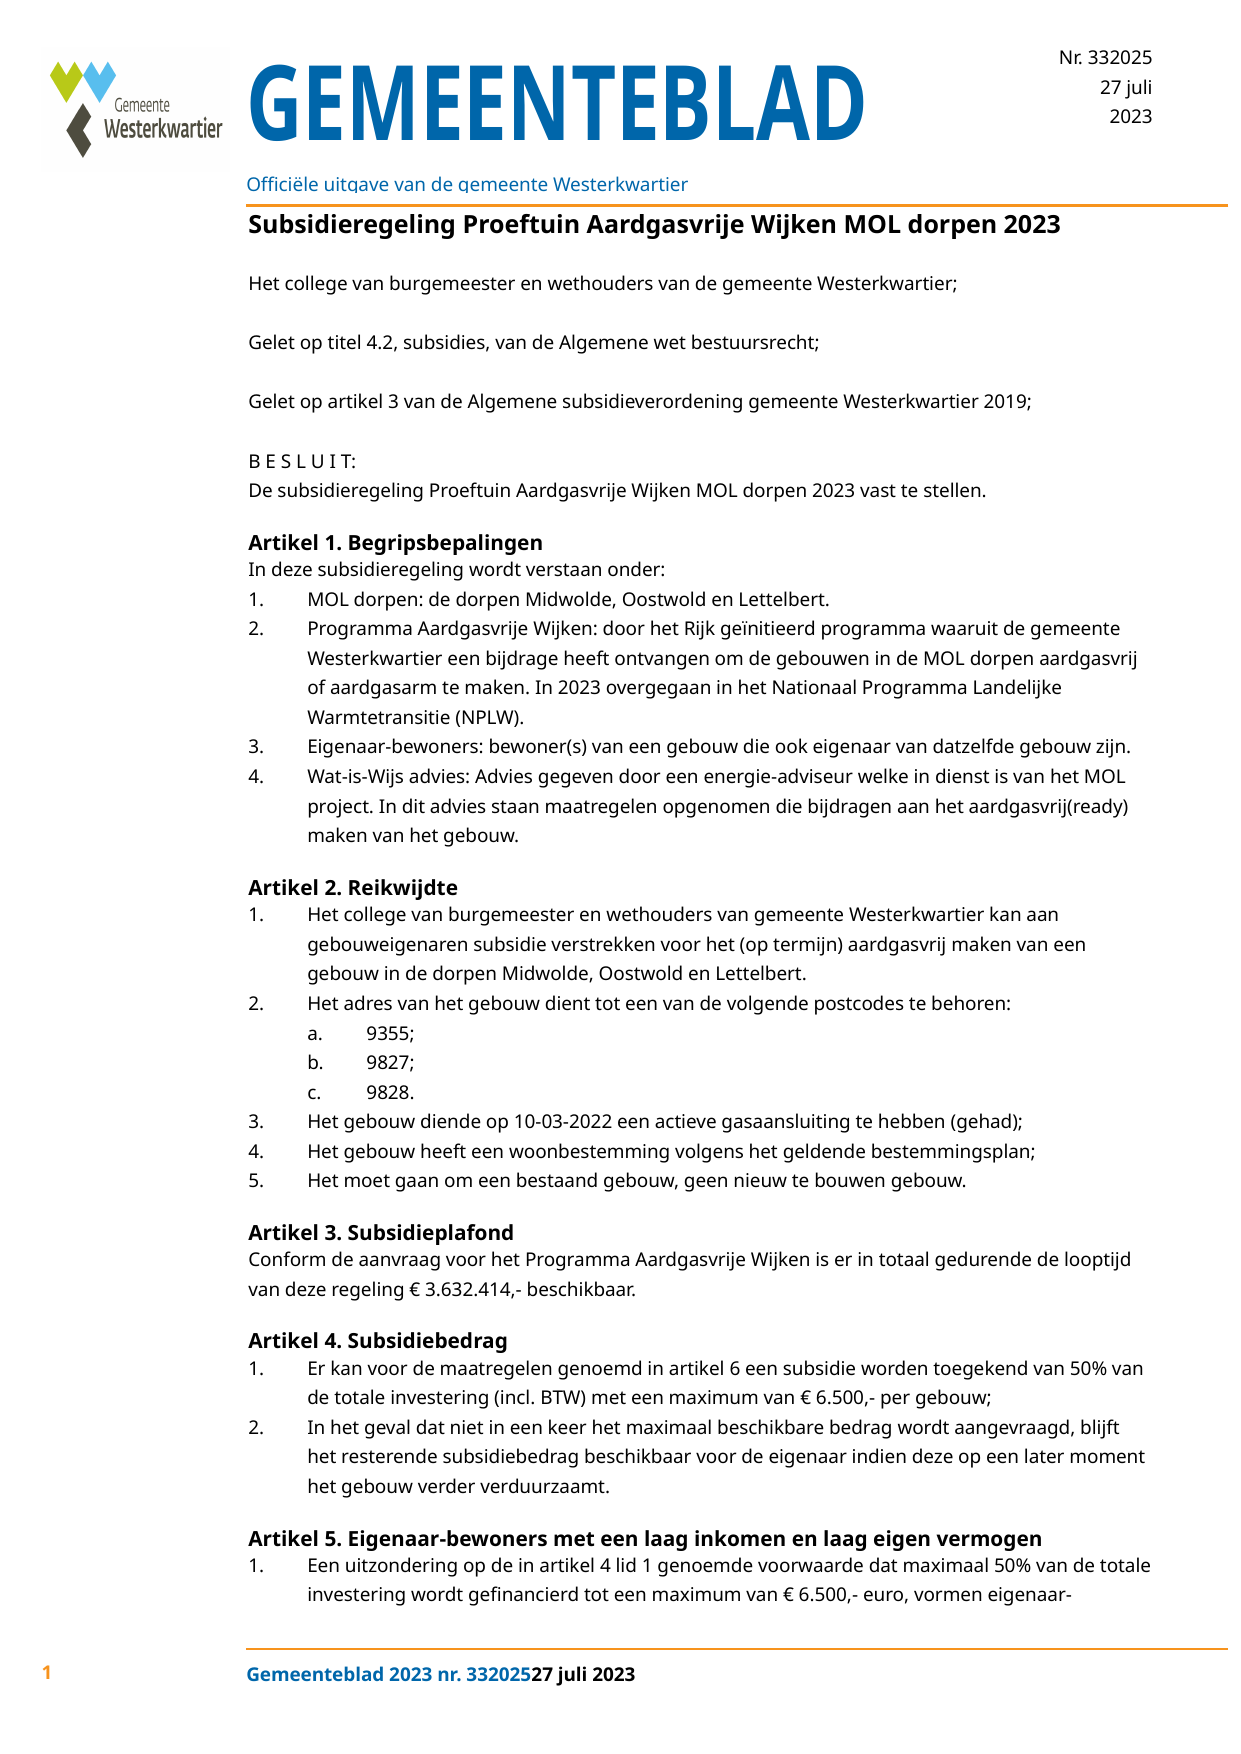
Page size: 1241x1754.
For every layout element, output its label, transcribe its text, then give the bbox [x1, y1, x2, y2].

list In het geval dat niet in een keer het maximaal beschikbare bedrag wordt aangevraagd, blijft het resterende subsidiebedrag beschikbaar voor de eigenaar indien deze op een later moment het gebouw verder verduurzaamt. [248, 1414, 1152, 1499]
picture [41, 47, 231, 172]
list Het moet gaan om een bestaand gebouw, geen nieuw te bouwen gebouw. [248, 1168, 1152, 1193]
list Een uitzondering op de in artikel 4 lid 1 genoemde voorwaarde dat maximaal 50% van de totale investering wordt gefinancierd tot een maximum van € 6.500,- euro, vormen eigenaar- [248, 1552, 1152, 1607]
list 9828. [307, 1079, 1152, 1104]
list 9827; [307, 1049, 1152, 1075]
text Gelet op artikel 3 van de Algemene subsidieverordening gemeente Westerkwartier 2019; [248, 389, 1152, 414]
text In deze subsidieregeling wordt verstaan onder: [248, 556, 1152, 582]
text Artikel 2. Reikwijdte [248, 873, 1152, 901]
list Het college van burgemeester en wethouders van gemeente Westerkwartier kan aan gebouweigenaren subsidie verstrekken voor het (op termijn) aardgasvrij maken van een gebouw in de dorpen Midwolde, Oostwold en Lettelbert. [248, 901, 1152, 986]
text De subsidieregeling Proeftuin Aardgasvrije Wijken MOL dorpen 2023 vast te stellen. [248, 477, 1152, 503]
text Subsidieregeling Proeftuin Aardgasvrije Wijken MOL dorpen 2023 [248, 207, 1152, 241]
text Artikel 3. Subsidieplafond [248, 1218, 1152, 1246]
text Het college van burgemeester en wethouders van de gemeente Westerkwartier; [248, 270, 1152, 296]
list 9355; [307, 1020, 1152, 1045]
text Gelet op titel 4.2, subsidies, van de Algemene wet bestuursrecht; [248, 329, 1152, 355]
list Het gebouw heeft een woonbestemming volgens het geldende bestemmingsplan; [248, 1138, 1152, 1164]
list Het adres van het gebouw dient tot een van de volgende postcodes te behoren: [248, 990, 1152, 1016]
list Programma Aardgasvrije Wijken: door het Rijk geïnitieerd programma waaruit de gemeente Westerkwartier een bijdrage heeft ontvangen om de gebouwen in de MOL dorpen aardgasvrij of aardgasarm te maken. In 2023 overgegaan in het Nationaal Programma Landelijke Warmtetransitie (NPLW). [248, 615, 1152, 730]
text Conform de aanvraag voor het Programma Aardgasvrije Wijken is er in totaal gedurende de looptijd van deze regeling € 3.632.414,- beschikbaar. [248, 1246, 1152, 1302]
text B E S L U I T: [248, 448, 1152, 473]
list Wat-is-Wijs advies: Advies gegeven door een energie-adviseur welke in dienst is van het MOL project. In dit advies staan maatregelen opgenomen die bijdragen aan het aardgasvrij(ready) maken van het gebouw. [248, 763, 1152, 848]
list Er kan voor de maatregelen genoemd in artikel 6 een subsidie worden toegekend van 50% van de totale investering (incl. BTW) met een maximum van € 6.500,- per gebouw; [248, 1355, 1152, 1410]
text Artikel 1. Begripsbepalingen [248, 528, 1152, 556]
list Eigenaar-bewoners: bewoner(s) van een gebouw die ook eigenaar van datzelfde gebouw zijn. [248, 734, 1152, 759]
list Het gebouw diende op 10-03-2022 een actieve gasaansluiting te hebben (gehad); [248, 1108, 1152, 1134]
list MOL dorpen: de dorpen Midwolde, Oostwold en Lettelbert. [248, 586, 1152, 612]
text Artikel 5. Eigenaar-bewoners met een laag inkomen en laag eigen vermogen [248, 1524, 1152, 1552]
text Artikel 4. Subsidiebedrag [248, 1326, 1152, 1355]
